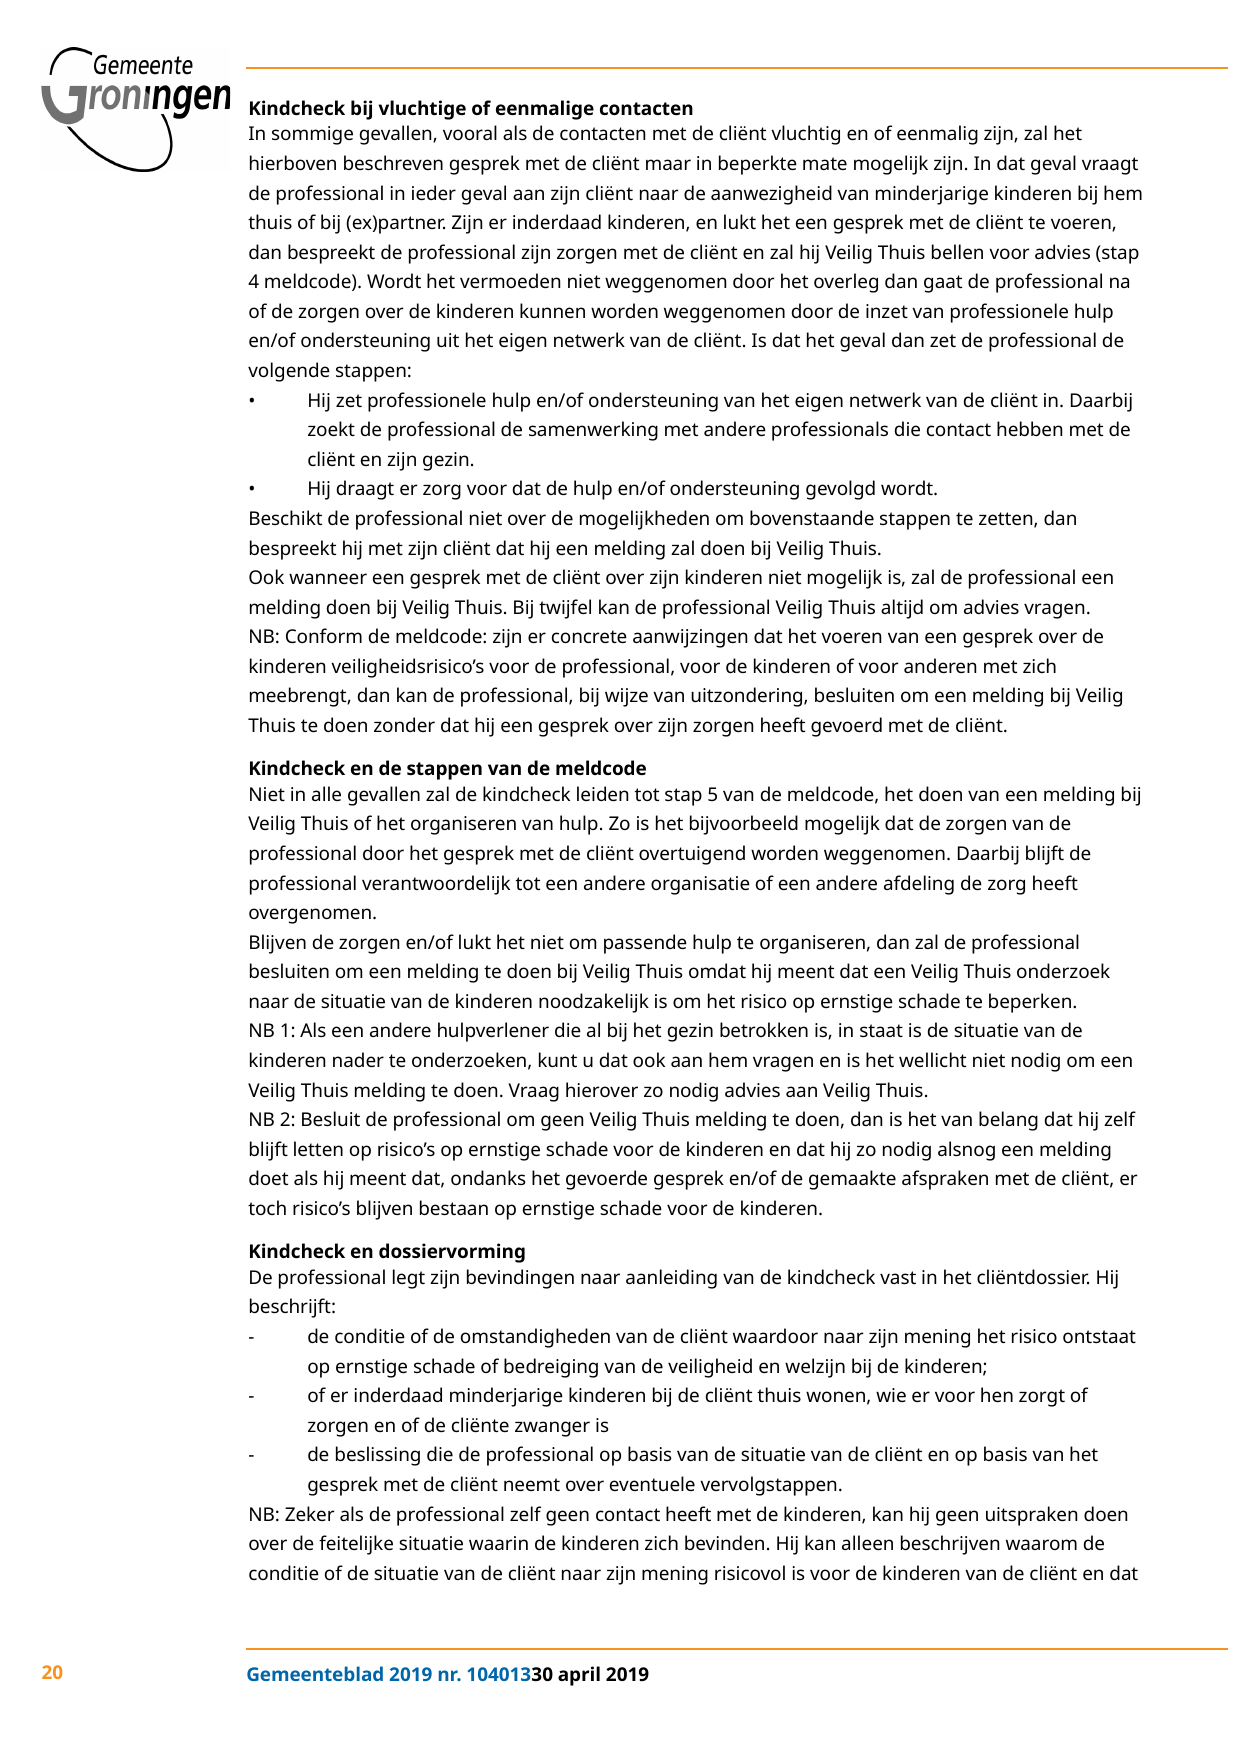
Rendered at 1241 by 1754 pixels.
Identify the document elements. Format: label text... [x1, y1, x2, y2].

text In sommige gevallen, vooral als de contacten met de cliënt vluchtig en of eenmalig zijn, zal het hierboven beschreven gesprek met de cliënt maar in beperkte mate mogelijk zijn. In dat geval vraagt de professional in ieder geval aan zijn cliënt naar de aanwezigheid van minderjarige kinderen bij hem thuis of bij (ex)partner. Zijn er inderdaad kinderen, en lukt het een gesprek met de cliënt te voeren, dan bespreekt de professional zijn zorgen met de cliënt en zal hij Veilig Thuis bellen voor advies (stap 4 meldcode). Wordt het vermoeden niet weggenomen door het overleg dan gaat de professional na of de zorgen over de kinderen kunnen worden weggenomen door de inzet van professionele hulp en/of ondersteuning uit het eigen netwerk van de cliënt. Is dat het geval dan zet de professional de volgende stappen: [248, 121, 1152, 383]
text NB 2: Besluit de professional om geen Veilig Thuis melding te doen, dan is het van belang dat hij zelf blijft letten op risico’s op ernstige schade voor de kinderen en dat hij zo nodig alsnog een melding doet als hij meent dat, ondanks het gevoerde gesprek en/of de gemaakte afspraken met de cliënt, er toch risico’s blijven bestaan op ernstige schade voor de kinderen. [248, 1106, 1152, 1221]
text Niet in alle gevallen zal de kindcheck leiden tot stap 5 van de meldcode, het doen van een melding bij Veilig Thuis of het organiseren van hulp. Zo is het bijvoorbeeld mogelijk dat de zorgen van de professional door het gesprek met de cliënt overtuigend worden weggenomen. Daarbij blijft de professional verantwoordelijk tot een andere organisatie of een andere afdeling de zorg heeft overgenomen. [248, 781, 1152, 925]
text Kindcheck en de stappen van de meldcode [248, 755, 1152, 781]
text Kindcheck en dossiervorming [248, 1238, 1152, 1264]
text NB: Conform de meldcode: zijn er concrete aanwijzingen dat het voeren van een gesprek over de kinderen veiligheidsrisico’s voor de professional, voor de kinderen of voor anderen met zich meebrengt, dan kan de professional, bij wijze van uitzondering, besluiten om een melding bij Veilig Thuis te doen zonder dat hij een gesprek over zijn zorgen heeft gevoerd met de cliënt. [248, 623, 1152, 738]
text Kindcheck bij vluchtige of eenmalige contacten [248, 95, 1152, 121]
text Beschikt de professional niet over de mogelijkheden om bovenstaande stappen te zetten, dan bespreekt hij met zijn cliënt dat hij een melding zal doen bij Veilig Thuis. [248, 505, 1152, 560]
list de conditie of de omstandigheden van de cliënt waardoor naar zijn mening het risico ontstaat op ernstige schade of bedreiging van de veiligheid en welzijn bij de kinderen; [248, 1323, 1152, 1378]
text NB 1: Als een andere hulpverlener die al bij het gezin betrokken is, in staat is de situatie van de kinderen nader te onderzoeken, kunt u dat ook aan hem vragen en is het wellicht niet nodig om een Veilig Thuis melding te doen. Vraag hierover zo nodig advies aan Veilig Thuis. [248, 1018, 1152, 1103]
list Hij draagt er zorg voor dat de hulp en/of ondersteuning gevolgd wordt. [248, 476, 1152, 501]
list de beslissing die de professional op basis van de situatie van de cliënt en op basis van het gesprek met de cliënt neemt over eventuele vervolgstappen. [248, 1442, 1152, 1497]
text De professional legt zijn bevindingen naar aanleiding van de kindcheck vast in het cliëntdossier. Hij beschrijft: [248, 1264, 1152, 1319]
list of er inderdaad minderjarige kinderen bij de cliënt thuis wonen, wie er voor hen zorgt of zorgen en of de cliënte zwanger is [248, 1382, 1152, 1438]
text NB: Zeker als de professional zelf geen contact heeft met de kinderen, kan hij geen uitspraken doen over de feitelijke situatie waarin de kinderen zich bevinden. Hij kan alleen beschrijven waarom de conditie of de situatie van de cliënt naar zijn mening risicovol is voor de kinderen van de cliënt en dat [248, 1501, 1152, 1586]
picture [41, 47, 231, 172]
text Ook wanneer een gesprek met de cliënt over zijn kinderen niet mogelijk is, zal de professional een melding doen bij Veilig Thuis. Bij twijfel kan de professional Veilig Thuis altijd om advies vragen. [248, 564, 1152, 619]
text Blijven de zorgen en/of lukt het niet om passende hulp te organiseren, dan zal de professional besluiten om een melding te doen bij Veilig Thuis omdat hij meent dat een Veilig Thuis onderzoek naar de situatie van de kinderen noodzakelijk is om het risico op ernstige schade te beperken. [248, 929, 1152, 1014]
list Hij zet professionele hulp en/of ondersteuning van het eigen netwerk van de cliënt in. Daarbij zoekt de professional de samenwerking met andere professionals die contact hebben met de cliënt en zijn gezin. [248, 387, 1152, 472]
